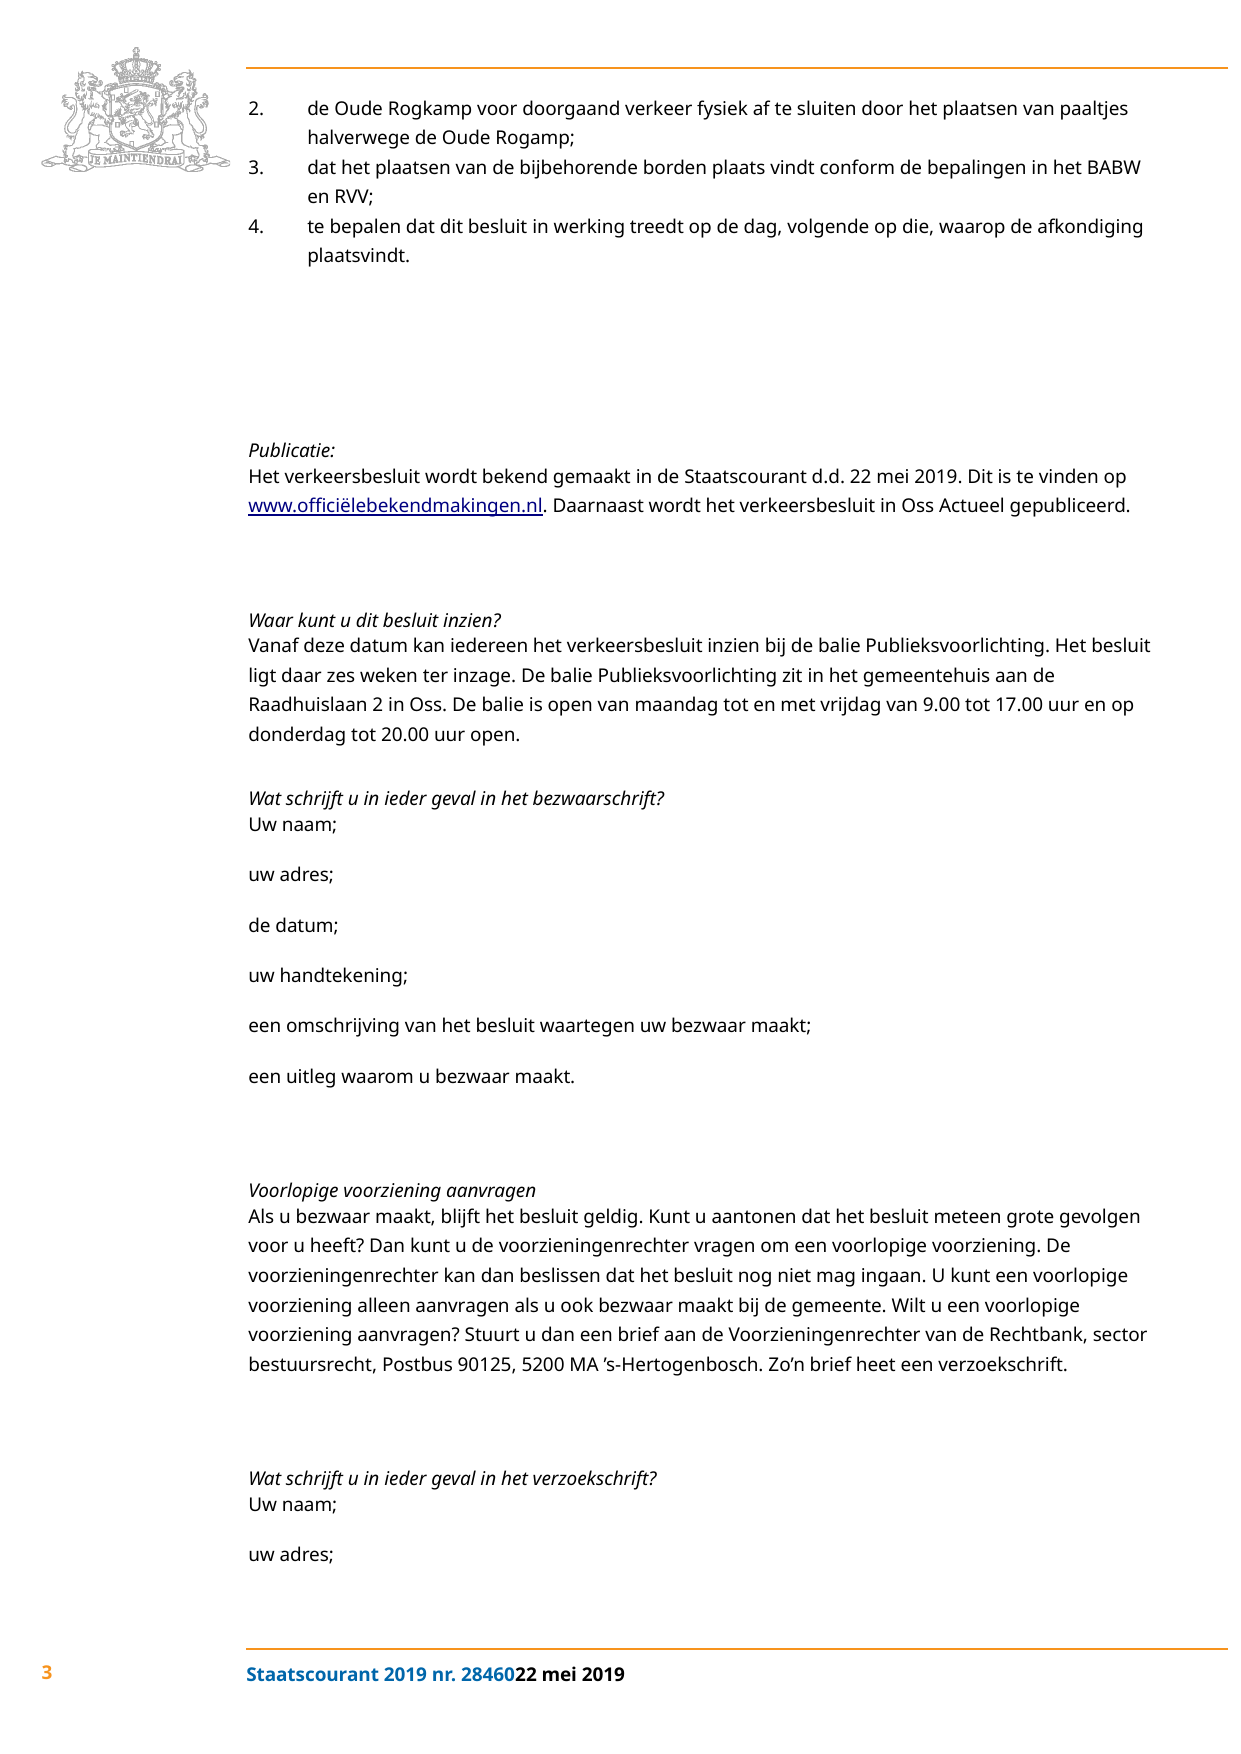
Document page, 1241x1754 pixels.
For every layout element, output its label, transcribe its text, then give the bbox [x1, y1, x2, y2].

text uw adres; [248, 1542, 1152, 1567]
text Uw naam; [248, 811, 1152, 837]
text Wat schrijft u in ieder geval in het verzoekschrift? [248, 1465, 1152, 1491]
text Waar kunt u dit besluit inzien? [248, 607, 1152, 632]
text Publicatie: [248, 437, 1152, 463]
text uw handtekening; [248, 962, 1152, 988]
picture [41, 47, 231, 172]
text uw adres; [248, 861, 1152, 887]
text een omschrijving van het besluit waartegen uw bezwaar maakt; [248, 1013, 1152, 1038]
text Uw naam; [248, 1491, 1152, 1517]
list de Oude Rogkamp voor doorgaand verkeer fysiek af te sluiten door het plaatsen van paaltjes halverwege de Oude Rogamp; [248, 95, 1152, 150]
text Als u bezwaar maakt, blijft het besluit geldig. Kunt u aantonen dat het besluit meteen grote gevolgen voor u heeft? Dan kunt u de voorzieningenrechter vragen om een voorlopige voorziening. De voorzieningenrechter kan dan beslissen dat het besluit nog niet mag ingaan. U kunt een voorlopige voorziening alleen aanvragen als u ook bezwaar maakt bij de gemeente. Wilt u een voorlopige voorziening aanvragen? Stuurt u dan een brief aan de Voorzieningenrechter van de Rechtbank, sector bestuursrecht, Postbus 90125, 5200 MA ’s-Hertogenbosch. Zo’n brief heet een verzoekschrift. [248, 1203, 1152, 1377]
list dat het plaatsen van de bijbehorende borden plaats vindt conform de bepalingen in het BABW en RVV; [248, 154, 1152, 209]
list te bepalen dat dit besluit in werking treedt op de dag, volgende op die, waarop de afkondiging plaatsvindt. [248, 213, 1152, 268]
text Het verkeersbesluit wordt bekend gemaakt in de Staatscourant d.d. 22 mei 2019. Dit is te vinden op www.officiëlebekendmakingen.nl. Daarnaast wordt het verkeersbesluit in Oss Actueel gepubliceerd. [248, 463, 1152, 518]
text Vanaf deze datum kan iedereen het verkeersbesluit inzien bij de balie Publieksvoorlichting. Het besluit ligt daar zes weken ter inzage. De balie Publieksvoorlichting zit in het gemeentehuis aan de Raadhuislaan 2 in Oss. De balie is open van maandag tot en met vrijdag van 9.00 tot 17.00 uur en op donderdag tot 20.00 uur open. [248, 632, 1152, 747]
text de datum; [248, 912, 1152, 937]
text een uitleg waarom u bezwaar maakt. [248, 1063, 1152, 1089]
text Voorlopige voorziening aanvragen [248, 1177, 1152, 1203]
text Wat schrijft u in ieder geval in het bezwaarschrift? [248, 785, 1152, 811]
